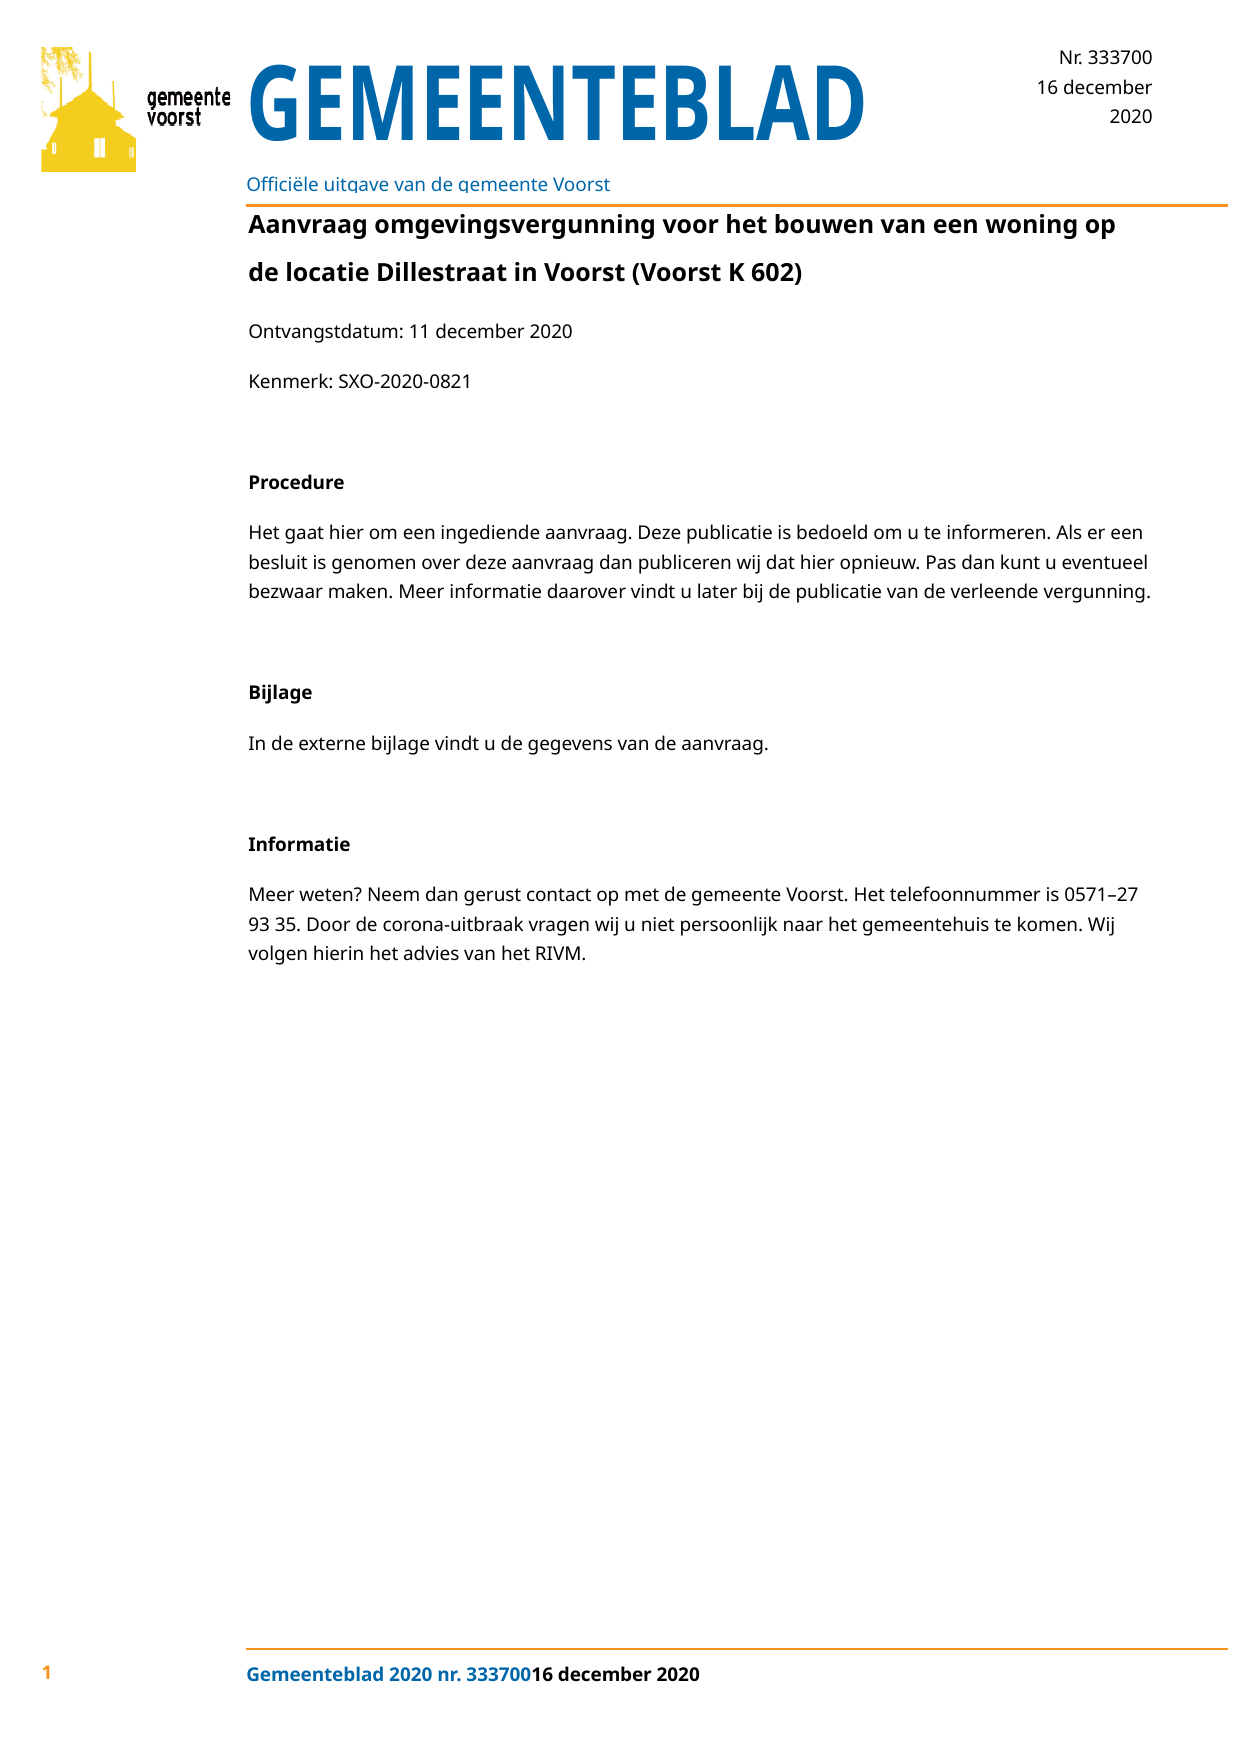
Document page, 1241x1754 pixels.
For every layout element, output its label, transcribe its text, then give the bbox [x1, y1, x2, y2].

text Het gaat hier om een ingediende aanvraag. Deze publicatie is bedoeld om u te informeren. Als er een besluit is genomen over deze aanvraag dan publiceren wij dat hier opnieuw. Pas dan kunt u eventueel bezwaar maken. Meer informatie daarover vindt u later bij de publicatie van de verleende vergunning. [248, 519, 1152, 604]
picture [41, 47, 231, 172]
text In de externe bijlage vindt u de gegevens van de aanvraag. [248, 730, 1152, 756]
text Meer weten? Neem dan gerust contact op met de gemeente Voorst. Het telefoonnummer is 0571–27 93 35. Door de corona-uitbraak vragen wij u niet persoonlijk naar het gemeentehuis te komen. Wij volgen hierin het advies van het RIVM. [248, 881, 1152, 966]
text Bijlage [248, 679, 1152, 705]
text Procedure [248, 469, 1152, 495]
text Ontvangstdatum: 11 december 2020 [248, 318, 1152, 344]
text Kenmerk: SXO-2020-0821 [248, 368, 1152, 394]
text Informatie [248, 831, 1152, 857]
text Aanvraag omgevingsvergunning voor het bouwen van een woning op de locatie Dillestraat in Voorst (Voorst K 602) [248, 207, 1152, 288]
